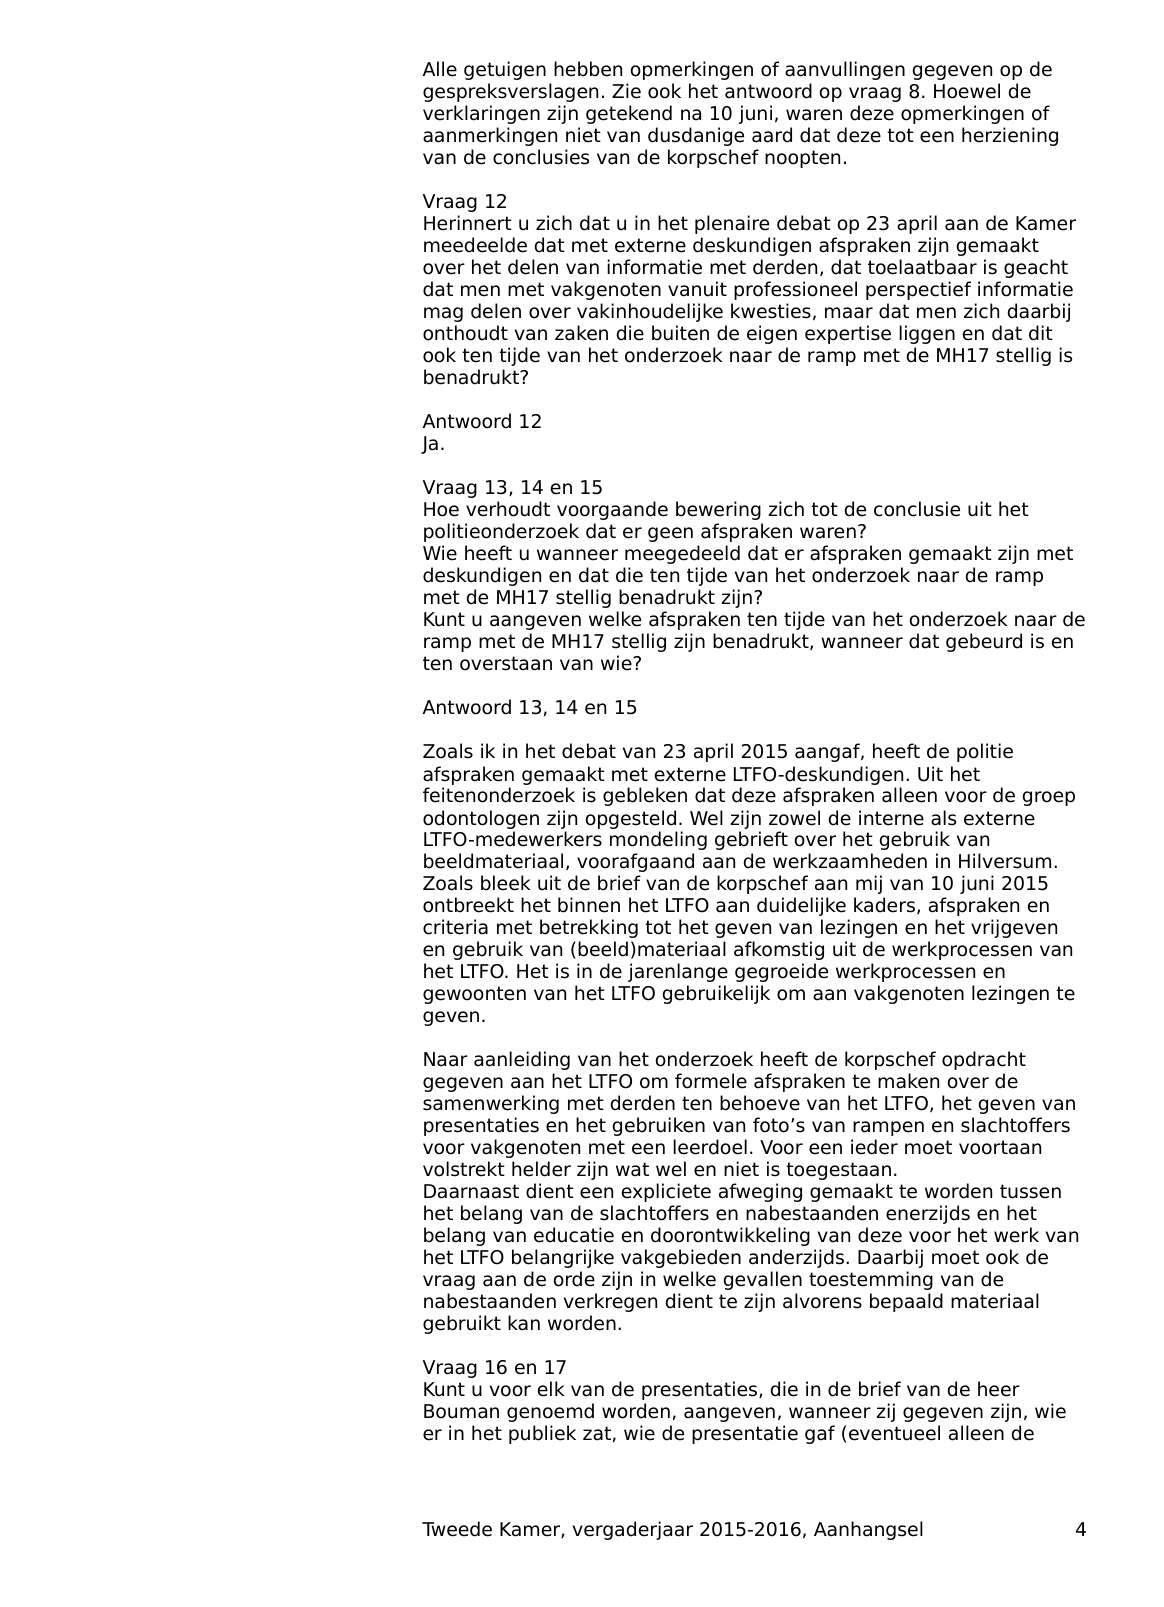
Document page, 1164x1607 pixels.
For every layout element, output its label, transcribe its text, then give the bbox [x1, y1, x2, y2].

text Vraag 13, 14 en 15 [422, 477, 1087, 499]
text Antwoord 13, 14 en 15 [422, 697, 1087, 719]
text Vraag 12 [422, 191, 1087, 213]
text Kunt u voor elk van de presentaties, die in de brief van de heer Bouman genoemd worden, aangeven, wanneer zij gegeven zijn, wie er in het publiek zat, wie de presentatie gaf (eventueel alleen de [422, 1379, 1087, 1445]
text Zoals ik in het debat van 23 april 2015 aangaf, heeft de politie afspraken gemaakt met externe LTFO-deskundigen. Uit het feitenonderzoek is gebleken dat deze afspraken alleen voor de groep odontologen zijn opgesteld. Wel zijn zowel de interne als externe LTFO-medewerkers mondeling gebrieft over het gebruik van beeldmateriaal, voorafgaand aan de werkzaamheden in Hilversum. [422, 741, 1087, 873]
text Antwoord 12 [422, 411, 1087, 433]
text Kunt u aangeven welke afspraken ten tijde van het onderzoek naar de ramp met de MH17 stellig zijn benadrukt, wanneer dat gebeurd is en ten overstaan van wie? [422, 609, 1087, 675]
text Naar aanleiding van het onderzoek heeft de korpschef opdracht gegeven aan het LTFO om formele afspraken te maken over de samenwerking met derden ten behoeve van het LTFO, het geven van presentaties en het gebruiken van foto’s van rampen en slachtoffers voor vakgenoten met een leerdoel. Voor een ieder moet voortaan volstrekt helder zijn wat wel en niet is toegestaan. [422, 1049, 1087, 1181]
text Ja. [422, 433, 1087, 455]
text Vraag 16 en 17 [422, 1357, 1087, 1379]
text Alle getuigen hebben opmerkingen of aanvullingen gegeven op de gespreksverslagen. Zie ook het antwoord op vraag 8. Hoewel de verklaringen zijn getekend na 10 juni, waren deze opmerkingen of aanmerkingen niet van dusdanige aard dat deze tot een herziening van de conclusies van de korpschef noopten. [422, 59, 1087, 169]
text Hoe verhoudt voorgaande bewering zich tot de conclusie uit het politieonderzoek dat er geen afspraken waren? [422, 499, 1087, 543]
text Zoals bleek uit de brief van de korpschef aan mij van 10 juni 2015 ontbreekt het binnen het LTFO aan duidelijke kaders, afspraken en criteria met betrekking tot het geven van lezingen en het vrijgeven en gebruik van (beeld)materiaal afkomstig uit de werkprocessen van het LTFO. Het is in de jarenlange gegroeide werkprocessen en gewoonten van het LTFO gebruikelijk om aan vakgenoten lezingen te geven. [422, 873, 1087, 1027]
text Wie heeft u wanneer meegedeeld dat er afspraken gemaakt zijn met deskundigen en dat die ten tijde van het onderzoek naar de ramp met de MH17 stellig benadrukt zijn? [422, 543, 1087, 609]
text Herinnert u zich dat u in het plenaire debat op 23 april aan de Kamer meedeelde dat met externe deskundigen afspraken zijn gemaakt over het delen van informatie met derden, dat toelaatbaar is geacht dat men met vakgenoten vanuit professioneel perspectief informatie mag delen over vakinhoudelijke kwesties, maar dat men zich daarbij onthoudt van zaken die buiten de eigen expertise liggen en dat dit ook ten tijde van het onderzoek naar de ramp met de MH17 stellig is benadrukt? [422, 213, 1087, 389]
text Daarnaast dient een expliciete afweging gemaakt te worden tussen het belang van de slachtoffers en nabestaanden enerzijds en het belang van educatie en doorontwikkeling van deze voor het werk van het LTFO belangrijke vakgebieden anderzijds. Daarbij moet ook de vraag aan de orde zijn in welke gevallen toestemming van de nabestaanden verkregen dient te zijn alvorens bepaald materiaal gebruikt kan worden. [422, 1181, 1087, 1335]
